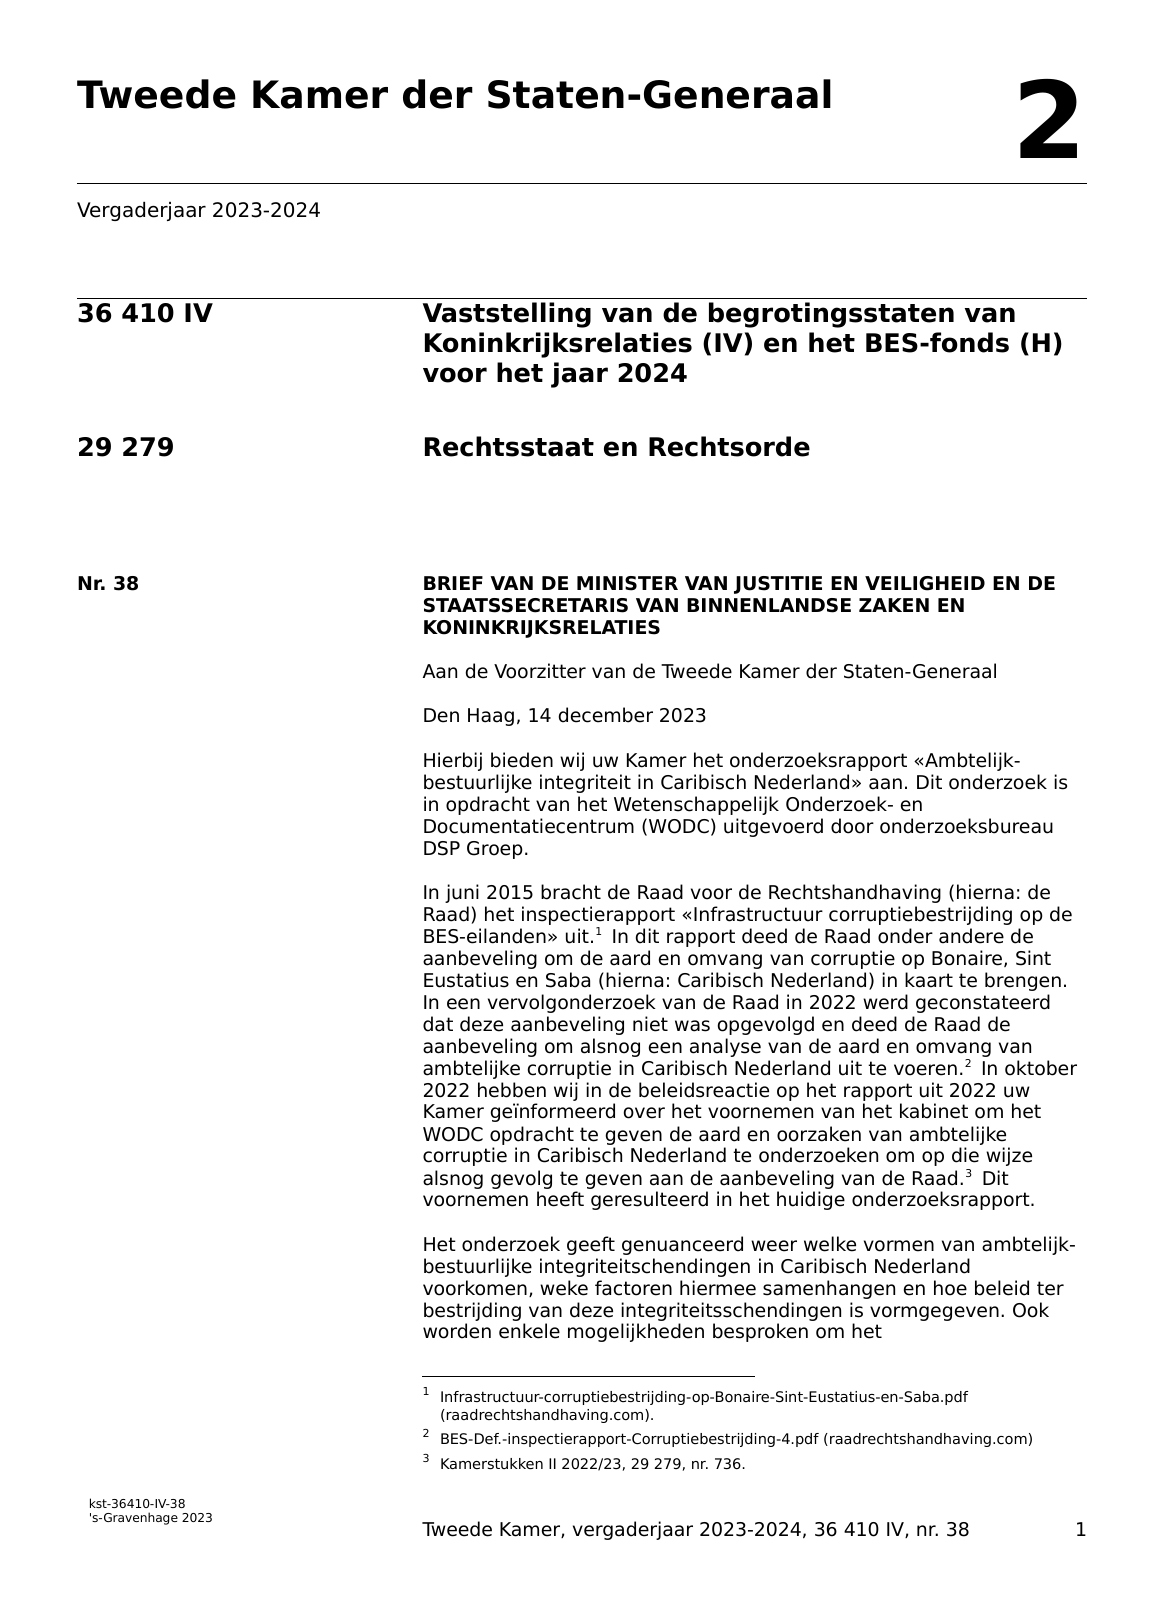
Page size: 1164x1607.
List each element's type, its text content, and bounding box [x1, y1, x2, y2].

text BES-Def.-inspectierapport-Corruptiebestrijding-4.pdf (raadrechtshandhaving.com) [422, 1427, 1087, 1449]
text Aan de Voorzitter van de Tweede Kamer der Staten-Generaal [422, 661, 1087, 683]
text In juni 2015 bracht de Raad voor de Rechtshandhaving (hierna: de Raad) het inspectierapport «Infrastructuur corruptiebestrijding op de BES-eilanden» uit. In dit rapport deed de Raad onder andere de aanbeveling om de aard en omvang van corruptie op Bonaire, Sint Eustatius en Saba (hierna: Caribisch Nederland) in kaart te brengen. In een vervolgonderzoek van de Raad in 2022 werd geconstateerd dat deze aanbeveling niet was opgevolgd en deed de Raad de aanbeveling om alsnog een analyse van de aard en omvang van ambtelijke corruptie in Caribisch Nederland uit te voeren. In oktober 2022 hebben wij in de beleidsreactie op het rapport uit 2022 uw Kamer geïnformeerd over het voornemen van het kabinet om het WODC opdracht te geven de aard en oorzaken van ambtelijke corruptie in Caribisch Nederland te onderzoeken om op die wijze alsnog gevolg te geven aan de aanbeveling van de Raad. Dit voornemen heeft geresulteerd in het huidige onderzoeksrapport. [422, 882, 1087, 1211]
text Infrastructuur-corruptiebestrijding-op-Bonaire-Sint-Eustatius-en-Saba.pdf (raadrechtshandhaving.com). [422, 1385, 1087, 1424]
text 's-Gravenhage 2023 [88, 1511, 323, 1525]
text Den Haag, 14 december 2023 [422, 705, 1087, 727]
subtitle 29 279 Rechtsstaat en Rechtsorde [77, 432, 1087, 462]
subtitle 36 410 IV Vaststelling van de begrotingsstaten van Koninkrijksrelaties (IV) en het BES-fonds (H) voor het jaar 2024 [77, 299, 1087, 388]
text Kamerstukken II 2022/23, 29 279, nr. 736. [422, 1452, 1087, 1474]
table_header Tweede Kamer der Staten-Generaal [77, 59, 886, 183]
text kst-36410-IV-38 [88, 1497, 323, 1511]
subtitle Nr. 38 BRIEF VAN DE MINISTER VAN JUSTITIE EN VEILIGHEID EN DE STAATSSECRETARIS VAN BINNENLANDSE ZAKEN EN KONINKRIJKSRELATIES [77, 573, 1087, 639]
text Het onderzoek geeft genuanceerd weer welke vormen van ambtelijk-bestuurlijke integriteitschendingen in Caribisch Nederland voorkomen, weke factoren hiermee samenhangen en hoe beleid ter bestrijding van deze integriteitsschendingen is vormgegeven. Ook worden enkele mogelijkheden besproken om het [422, 1233, 1087, 1343]
table_cell Vergaderjaar 2023-2024 [77, 184, 1087, 298]
text Hierbij bieden wij uw Kamer het onderzoeksrapport «Ambtelijk-bestuurlijke integriteit in Caribisch Nederland» aan. Dit onderzoek is in opdracht van het Wetenschappelijk Onderzoek- en Documentatiecentrum (WODC) uitgevoerd door onderzoeksbureau DSP Groep. [422, 749, 1087, 859]
table_header 2 [886, 59, 1087, 183]
